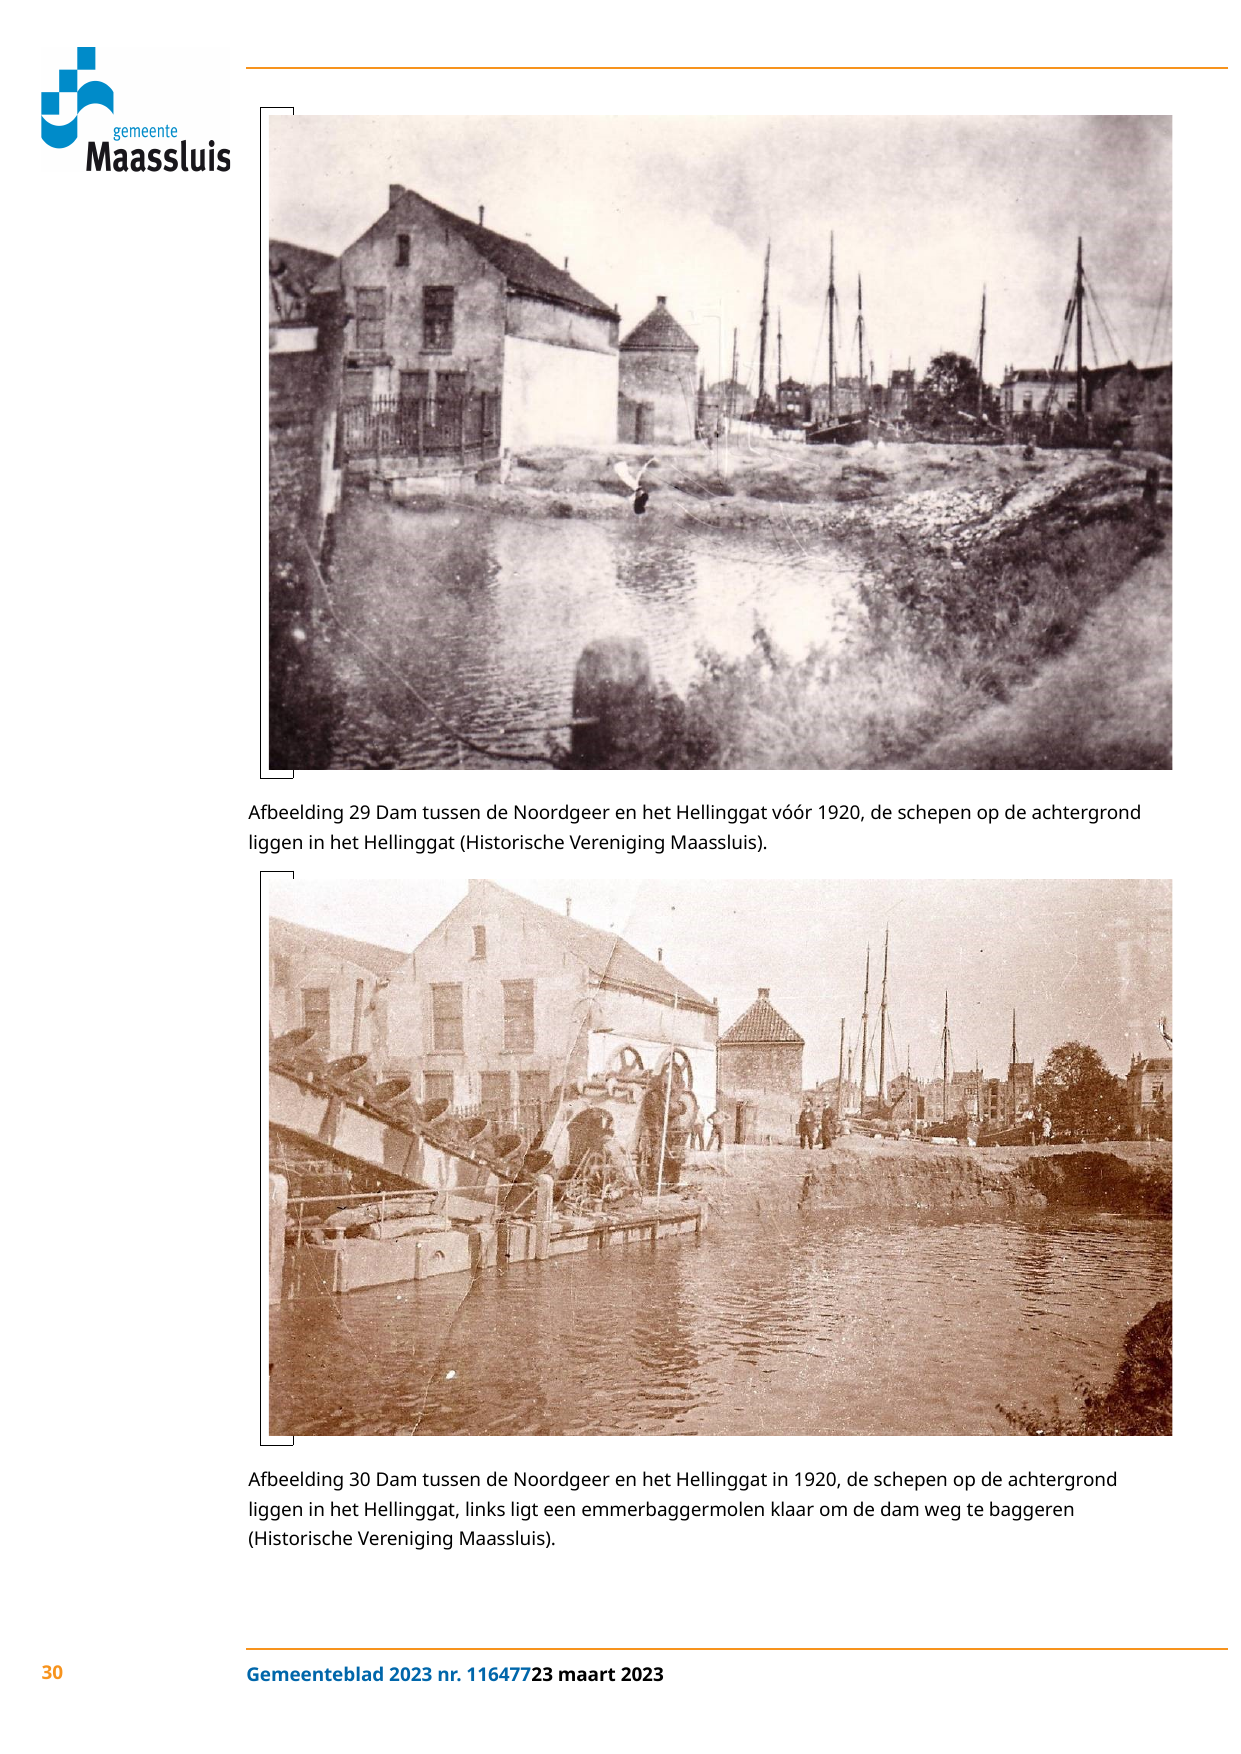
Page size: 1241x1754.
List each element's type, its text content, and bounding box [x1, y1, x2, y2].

picture [41, 47, 231, 172]
picture [41, 47, 77, 92]
picture [268, 115, 1173, 770]
picture [268, 879, 1173, 1436]
text Afbeelding 29 Dam tussen de Noordgeer en het Hellinggat vóór 1920, de schepen op de achtergrond liggen in het Hellinggat (Historische Vereniging Maassluis). [248, 799, 1152, 855]
text Afbeelding 30 Dam tussen de Noordgeer en het Hellinggat in 1920, de schepen op de achtergrond liggen in het Hellinggat, links ligt een emmerbaggermolen klaar om de dam weg te baggeren (Historische Vereniging Maassluis). [248, 1466, 1152, 1551]
